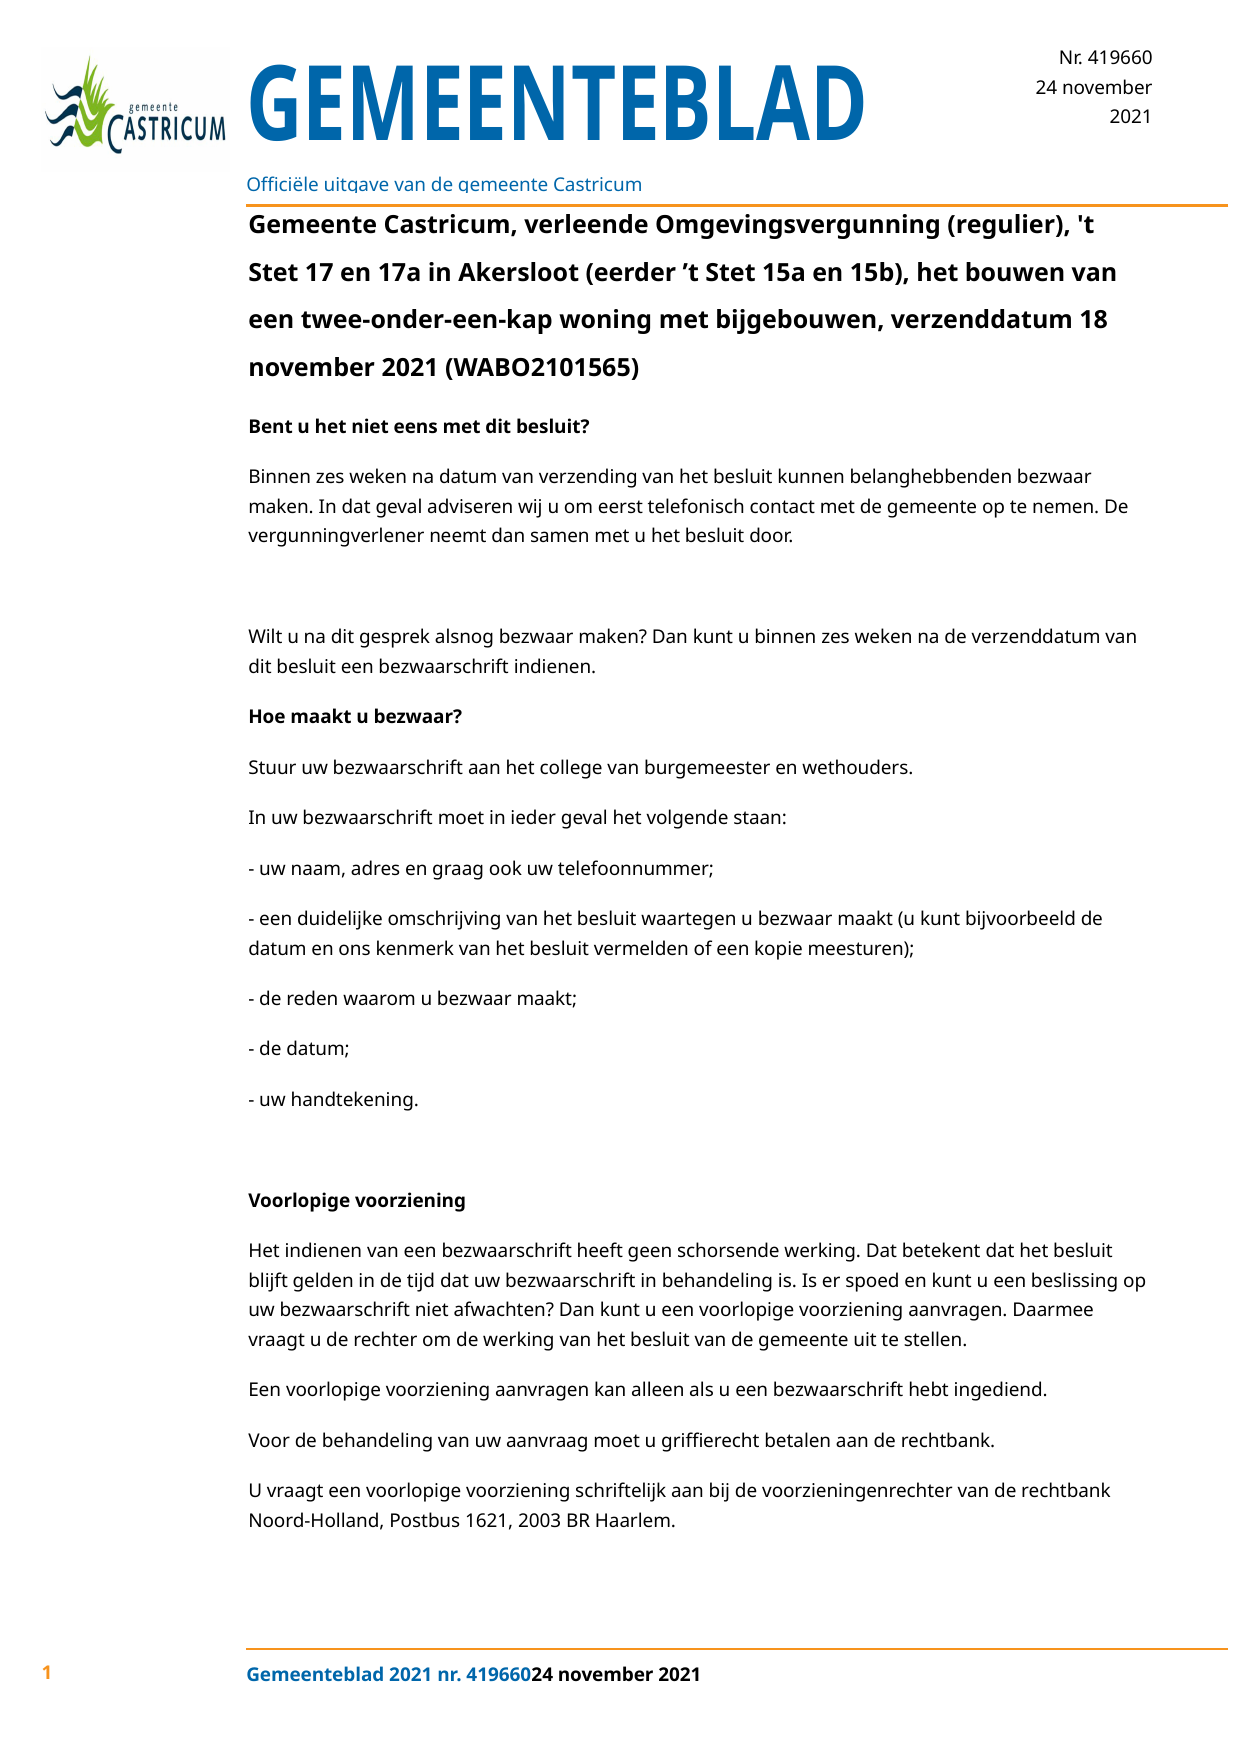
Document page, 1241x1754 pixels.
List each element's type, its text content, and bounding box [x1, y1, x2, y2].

picture [41, 47, 231, 172]
text Het indienen van een bezwaarschrift heeft geen schorsende werking. Dat betekent dat het besluit blijft gelden in de tijd dat uw bezwaarschrift in behandeling is. Is er spoed en kunt u een beslissing op uw bezwaarschrift niet afwachten? Dan kunt u een voorlopige voorziening aanvragen. Daarmee vraagt u de rechter om de werking van het besluit van de gemeente uit te stellen. [248, 1237, 1152, 1352]
text - de datum; [248, 1036, 1152, 1061]
text - uw naam, adres en graag ook uw telefoonnummer; [248, 855, 1152, 881]
text - de reden waarom u bezwaar maakt; [248, 985, 1152, 1011]
text Wilt u na dit gesprek alsnog bezwaar maken? Dan kunt u binnen zes weken na de verzenddatum van dit besluit een bezwaarschrift indienen. [248, 623, 1152, 679]
text Hoe maakt u bezwaar? [248, 703, 1152, 729]
text Voor de behandeling van uw aanvraag moet u griffierecht betalen aan de rechtbank. [248, 1427, 1152, 1453]
text Stuur uw bezwaarschrift aan het college van burgemeester en wethouders. [248, 754, 1152, 780]
text Een voorlopige voorziening aanvragen kan alleen als u een bezwaarschrift hebt ingediend. [248, 1376, 1152, 1402]
text Binnen zes weken na datum van verzending van het besluit kunnen belanghebbenden bezwaar maken. In dat geval adviseren wij u om eerst telefonisch contact met de gemeente op te nemen. De vergunningverlener neemt dan samen met u het besluit door. [248, 463, 1152, 548]
text Bent u het niet eens met dit besluit? [248, 413, 1152, 439]
text - een duidelijke omschrijving van het besluit waartegen u bezwaar maakt (u kunt bijvoorbeeld de datum en ons kenmerk van het besluit vermelden of een kopie meesturen); [248, 905, 1152, 961]
text In uw bezwaarschrift moet in ieder geval het volgende staan: [248, 804, 1152, 830]
text - uw handtekening. [248, 1086, 1152, 1112]
text Gemeente Castricum, verleende Omgevingsvergunning (regulier), 't Stet 17 en 17a in Akersloot (eerder ’t Stet 15a en 15b), het bouwen van een twee-onder-een-kap woning met bijgebouwen, verzenddatum 18 november 2021 (WABO2101565) [248, 207, 1152, 384]
text Voorlopige voorziening [248, 1187, 1152, 1213]
text U vraagt een voorlopige voorziening schriftelijk aan bij de voorzieningenrechter van de rechtbank Noord-Holland, Postbus 1621, 2003 BR Haarlem. [248, 1477, 1152, 1533]
